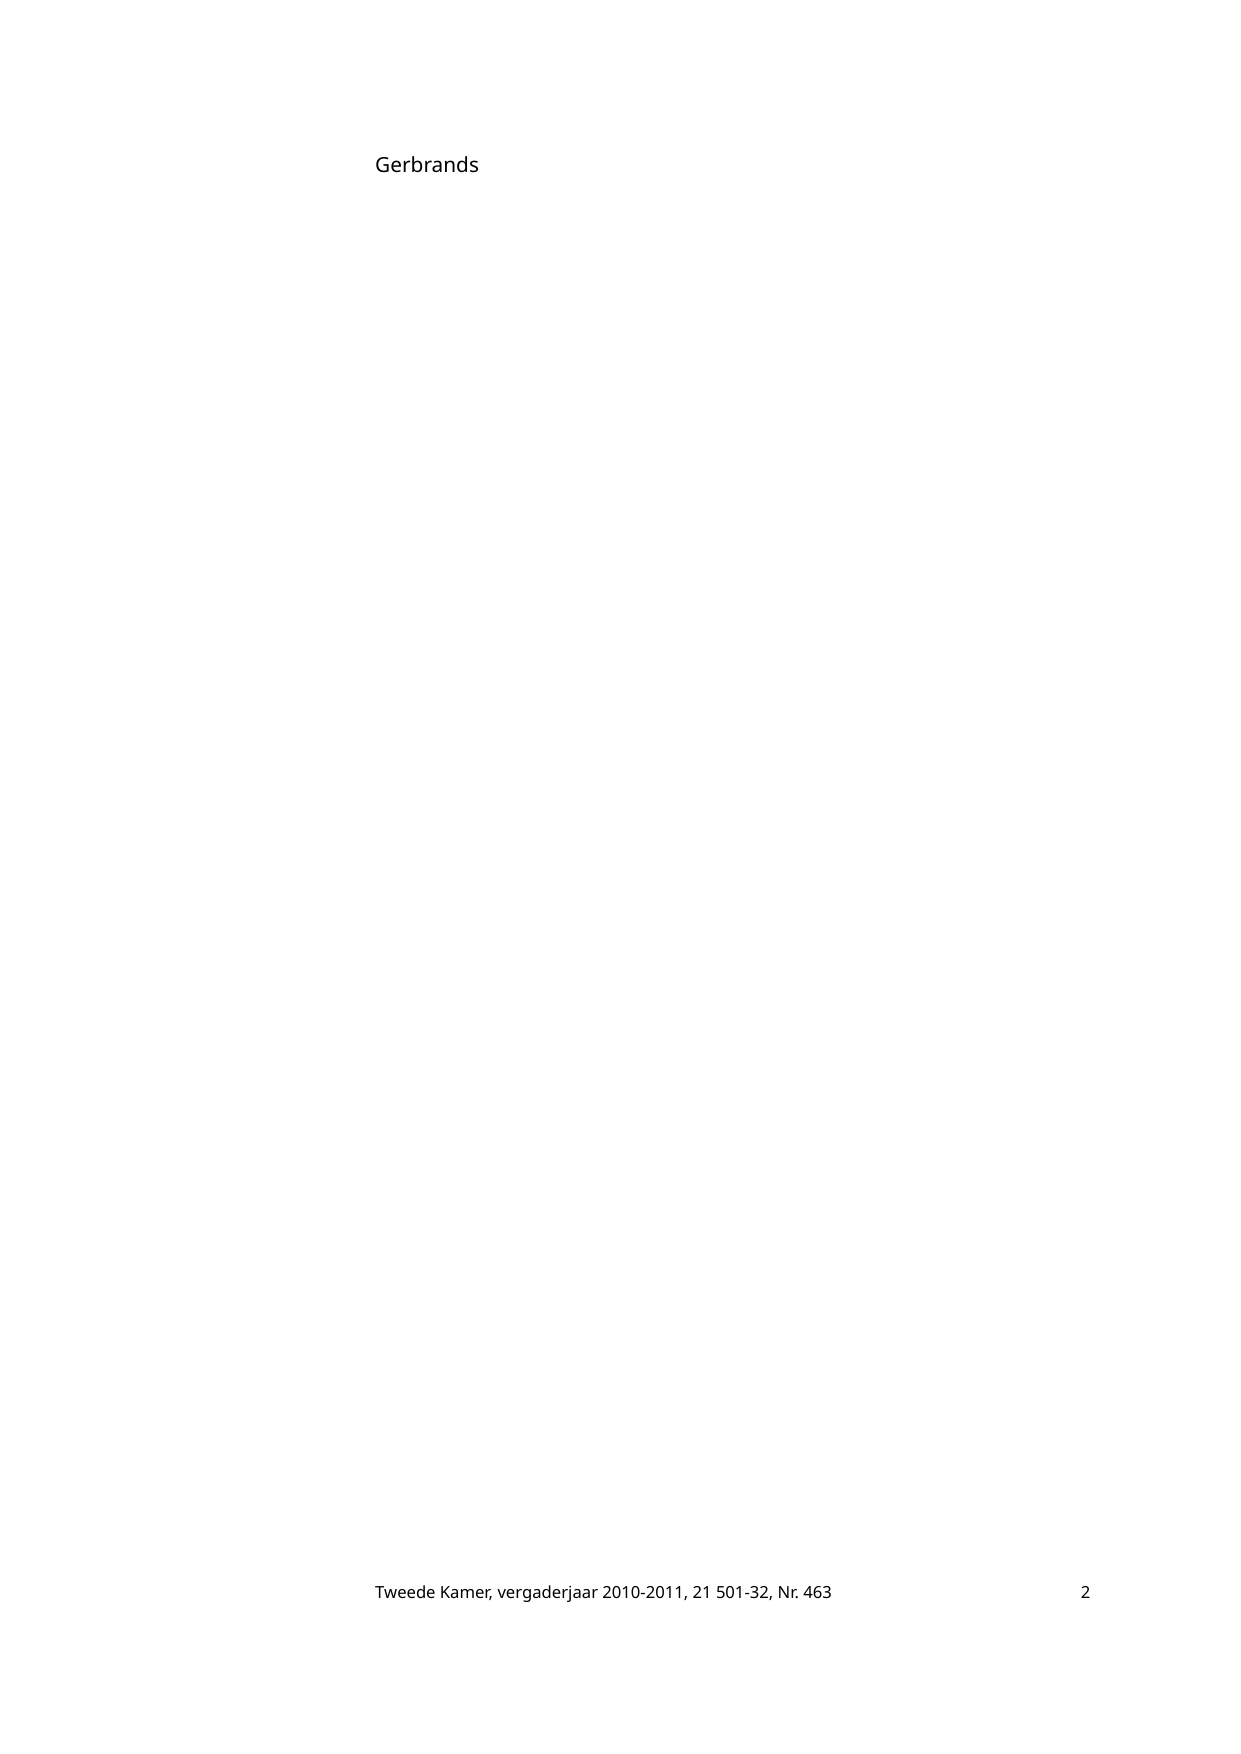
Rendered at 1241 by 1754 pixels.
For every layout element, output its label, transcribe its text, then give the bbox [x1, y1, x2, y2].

text Gerbrands [375, 150, 1090, 178]
